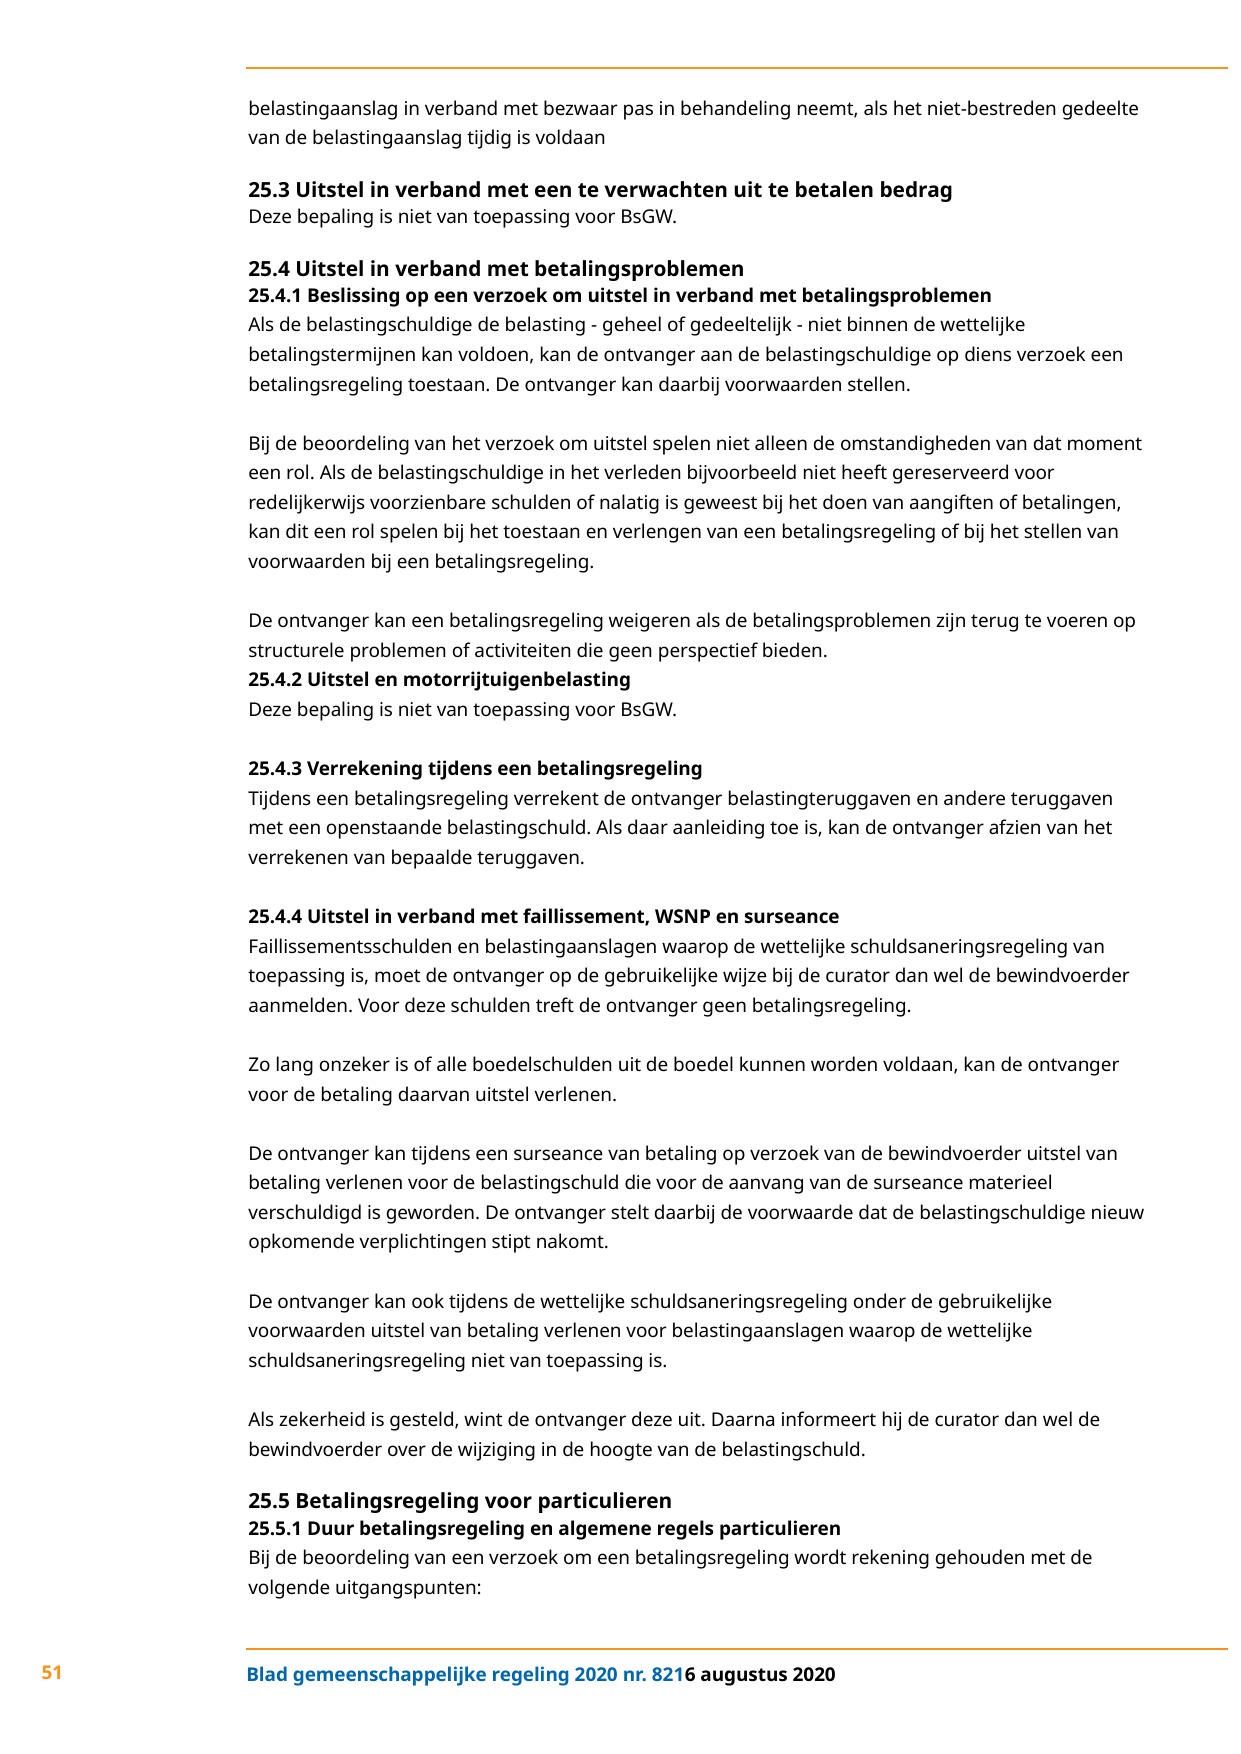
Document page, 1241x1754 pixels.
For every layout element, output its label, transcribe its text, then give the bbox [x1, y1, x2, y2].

text De ontvanger kan tijdens een surseance van betaling op verzoek van de bewindvoerder uitstel van betaling verlenen voor de belastingschuld die voor de aanvang van de surseance materieel verschuldigd is geworden. De ontvanger stelt daarbij de voorwaarde dat de belastingschuldige nieuw opkomende verplichtingen stipt nakomt. [248, 1140, 1152, 1254]
text Deze bepaling is niet van toepassing voor BsGW. [248, 696, 1152, 722]
text Als de belastingschuldige de belasting - geheel of gedeeltelijk - niet binnen de wettelijke betalingstermijnen kan voldoen, kan de ontvanger aan de belastingschuldige op diens verzoek een betalingsregeling toestaan. De ontvanger kan daarbij voorwaarden stellen. [248, 312, 1152, 397]
text De ontvanger kan een betalingsregeling weigeren als de betalingsproblemen zijn terug te voeren op structurele problemen of activiteiten die geen perspectief bieden. [248, 607, 1152, 663]
text 25.5 Betalingsregeling voor particulieren [248, 1486, 1152, 1515]
picture [41, 47, 231, 172]
text Faillissementsschulden en belastingaanslagen waarop de wettelijke schuldsaneringsregeling van toepassing is, moet de ontvanger op de gebruikelijke wijze bij de curator dan wel de bewindvoerder aanmelden. Voor deze schulden treft de ontvanger geen betalingsregeling. [248, 933, 1152, 1018]
text 25.4 Uitstel in verband met betalingsproblemen [248, 254, 1152, 282]
text 25.4.2 Uitstel en motorrijtuigenbelasting [248, 667, 1152, 692]
text 25.4.1 Beslissing op een verzoek om uitstel in verband met betalingsproblemen [248, 282, 1152, 308]
text De ontvanger kan ook tijdens de wettelijke schuldsaneringsregeling onder de gebruikelijke voorwaarden uitstel van betaling verlenen voor belastingaanslagen waarop de wettelijke schuldsaneringsregeling niet van toepassing is. [248, 1288, 1152, 1373]
text Zo lang onzeker is of alle boedelschulden uit de boedel kunnen worden voldaan, kan de ontvanger voor de betaling daarvan uitstel verlenen. [248, 1051, 1152, 1107]
text 25.4.4 Uitstel in verband met faillissement, WSNP en surseance [248, 903, 1152, 929]
text Tijdens een betalingsregeling verrekent de ontvanger belastingteruggaven en andere teruggaven met een openstaande belastingschuld. Als daar aanleiding toe is, kan de ontvanger afzien van het verrekenen van bepaalde teruggaven. [248, 785, 1152, 870]
text Deze bepaling is niet van toepassing voor BsGW. [248, 203, 1152, 229]
text Als zekerheid is gesteld, wint de ontvanger deze uit. Daarna informeert hij de curator dan wel de bewindvoerder over de wijziging in de hoogte van de belastingschuld. [248, 1406, 1152, 1462]
text 25.5.1 Duur betalingsregeling en algemene regels particulieren [248, 1515, 1152, 1540]
text 25.3 Uitstel in verband met een te verwachten uit te betalen bedrag [248, 175, 1152, 203]
text Bij de beoordeling van het verzoek om uitstel spelen niet alleen de omstandigheden van dat moment een rol. Als de belastingschuldige in het verleden bijvoorbeeld niet heeft gereserveerd voor redelijkerwijs voorzienbare schulden of nalatig is geweest bij het doen van aangiften of betalingen, kan dit een rol spelen bij het toestaan en verlengen van een betalingsregeling of bij het stellen van voorwaarden bij een betalingsregeling. [248, 430, 1152, 574]
text belastingaanslag in verband met bezwaar pas in behandeling neemt, als het niet-bestreden gedeelte van de belastingaanslag tijdig is voldaan [248, 95, 1152, 150]
text 25.4.3 Verrekening tijdens een betalingsregeling [248, 755, 1152, 781]
text Bij de beoordeling van een verzoek om een betalingsregeling wordt rekening gehouden met de volgende uitgangspunten: [248, 1544, 1152, 1599]
